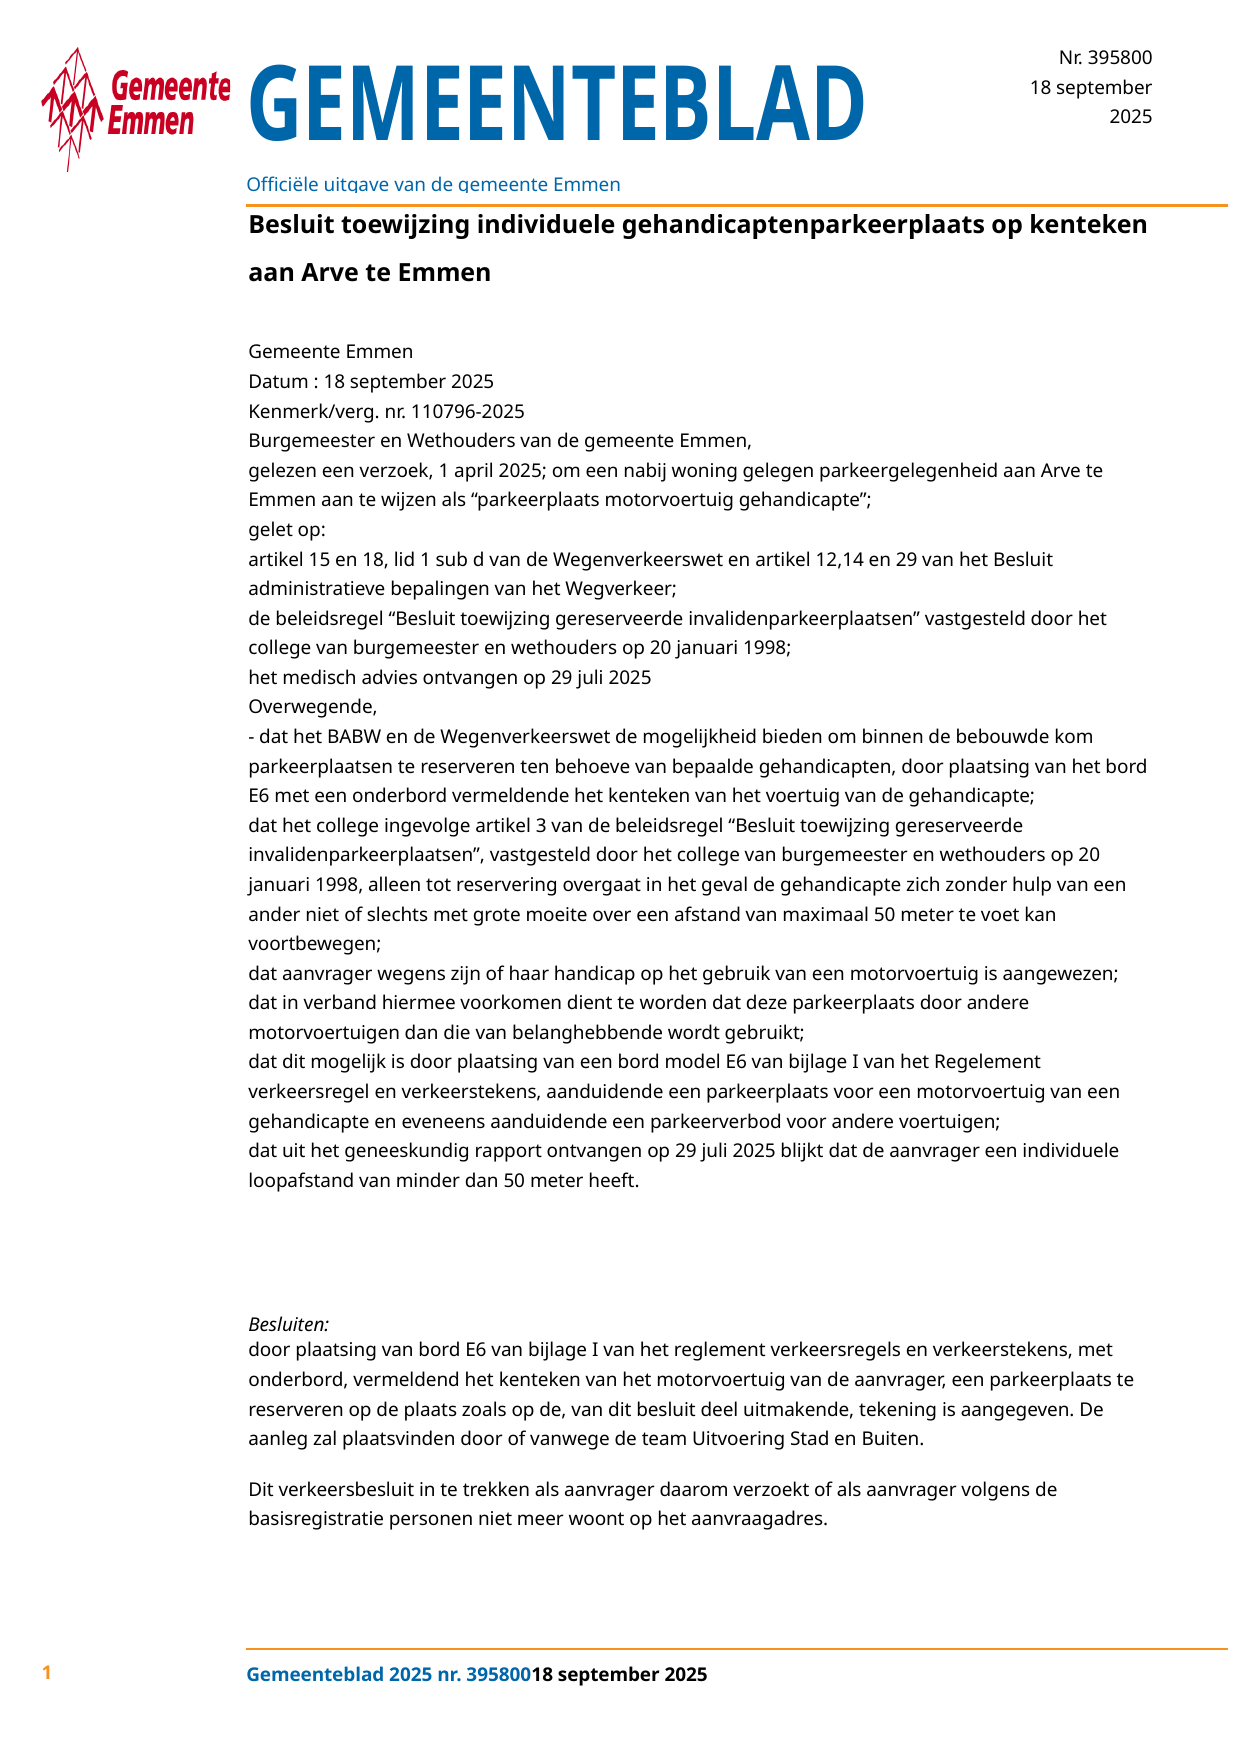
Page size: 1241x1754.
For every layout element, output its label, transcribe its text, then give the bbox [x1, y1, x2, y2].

text Besluit toewijzing individuele gehandicaptenparkeerplaats op kenteken aan Arve te Emmen [248, 207, 1152, 288]
text Datum : 18 september 2025 [248, 368, 1152, 394]
text dat uit het geneeskundig rapport ontvangen op 29 juli 2025 blijkt dat de aanvrager een individuele loopafstand van minder dan 50 meter heeft. [248, 1137, 1152, 1193]
text dat dit mogelijk is door plaatsing van een bord model E6 van bijlage I van het Regelement verkeersregel en verkeerstekens, aanduidende een parkeerplaats voor een motorvoertuig van een gehandicapte en eveneens aanduidende een parkeerverbod voor andere voertuigen; [248, 1049, 1152, 1133]
text dat het college ingevolge artikel 3 van de beleidsregel “Besluit toewijzing gereserveerde invalidenparkeerplaatsen”, vastgesteld door het college van burgemeester en wethouders op 20 januari 1998, alleen tot reservering overgaat in het geval de gehandicapte zich zonder hulp van een ander niet of slechts met grote moeite over een afstand van maximaal 50 meter te voet kan voortbewegen; [248, 812, 1152, 956]
text door plaatsing van bord E6 van bijlage I van het reglement verkeersregels en verkeerstekens, met onderbord, vermeldend het kenteken van het motorvoertuig van de aanvrager, een parkeerplaats te reserveren op de plaats zoals op de, van dit besluit deel uitmakende, tekening is aangegeven. De aanleg zal plaatsvinden door of vanwege de team Uitvoering Stad en Buiten. [248, 1337, 1152, 1451]
text de beleidsregel “Besluit toewijzing gereserveerde invalidenparkeerplaatsen” vastgesteld door het college van burgemeester en wethouders op 20 januari 1998; [248, 605, 1152, 660]
text Dit verkeersbesluit in te trekken als aanvrager daarom verzoekt of als aanvrager volgens de basisregistratie personen niet meer woont op het aanvraagadres. [248, 1476, 1152, 1531]
text Besluiten: [248, 1311, 1152, 1337]
text Gemeente Emmen [248, 339, 1152, 364]
text Overwegende, [248, 694, 1152, 719]
text dat aanvrager wegens zijn of haar handicap op het gebruik van een motorvoertuig is aangewezen; [248, 960, 1152, 986]
text gelezen een verzoek, 1 april 2025; om een nabij woning gelegen parkeergelegenheid aan Arve te Emmen aan te wijzen als “parkeerplaats motorvoertuig gehandicapte”; [248, 457, 1152, 512]
text artikel 15 en 18, lid 1 sub d van de Wegenverkeerswet en artikel 12,14 en 29 van het Besluit administratieve bepalingen van het Wegverkeer; [248, 546, 1152, 601]
picture [41, 47, 231, 172]
text - dat het BABW en de Wegenverkeerswet de mogelijkheid bieden om binnen de bebouwde kom parkeerplaatsen te reserveren ten behoeve van bepaalde gehandicapten, door plaatsing van het bord E6 met een onderbord vermeldende het kenteken van het voertuig van de gehandicapte; [248, 723, 1152, 808]
text Burgemeester en Wethouders van de gemeente Emmen, [248, 427, 1152, 453]
text dat in verband hiermee voorkomen dient te worden dat deze parkeerplaats door andere motorvoertuigen dan die van belanghebbende wordt gebruikt; [248, 989, 1152, 1045]
text Kenmerk/verg. nr. 110796-2025 [248, 398, 1152, 423]
text gelet op: [248, 516, 1152, 542]
text het medisch advies ontvangen op 29 juli 2025 [248, 664, 1152, 690]
